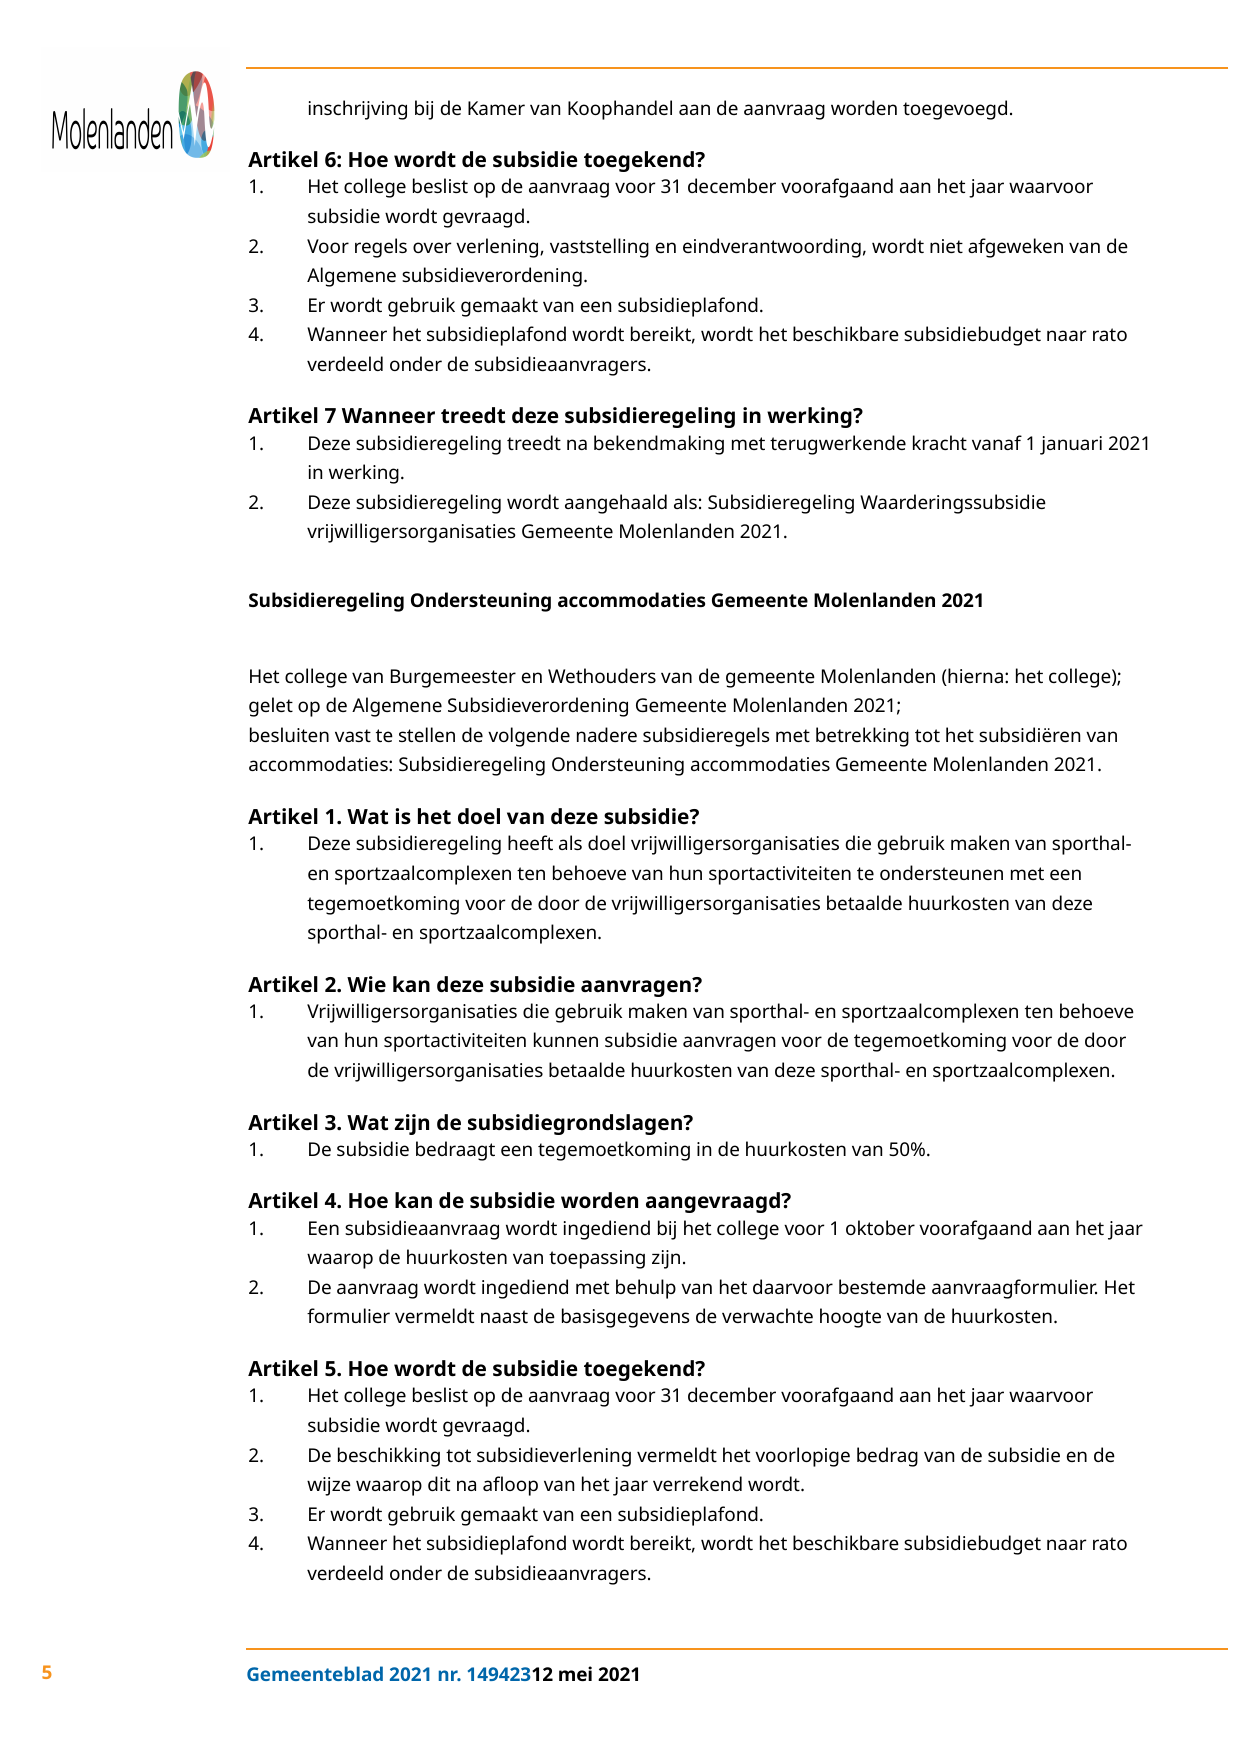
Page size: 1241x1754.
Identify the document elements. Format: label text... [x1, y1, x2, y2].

text Artikel 1. Wat is het doel van deze subsidie? [248, 802, 1152, 831]
list Deze subsidieregeling wordt aangehaald als: Subsidieregeling Waarderingssubsidie vrijwilligersorganisaties Gemeente Molenlanden 2021. [248, 489, 1152, 544]
text Artikel 5. Hoe wordt de subsidie toegekend? [248, 1354, 1152, 1383]
list Deze subsidieregeling heeft als doel vrijwilligersorganisaties die gebruik maken van sporthal- en sportzaalcomplexen ten behoeve van hun sportactiviteiten te ondersteunen met een tegemoetkoming voor de door de vrijwilligersorganisaties betaalde huurkosten van deze sporthal- en sportzaalcomplexen. [248, 831, 1152, 945]
list De beschikking tot subsidieverlening vermeldt het voorlopige bedrag van de subsidie en de wijze waarop dit na afloop van het jaar verrekend wordt. [248, 1442, 1152, 1497]
text Artikel 4. Hoe kan de subsidie worden aangevraagd? [248, 1187, 1152, 1215]
list Wanneer het subsidieplafond wordt bereikt, wordt het beschikbare subsidiebudget naar rato verdeeld onder de subsidieaanvragers. [248, 1531, 1152, 1586]
list Deze subsidieregeling treedt na bekendmaking met terugwerkende kracht vanaf 1 januari 2021 in werking. [248, 430, 1152, 485]
list Voor regels over verlening, vaststelling en eindverantwoording, wordt niet afgeweken van de Algemene subsidieverordening. [248, 233, 1152, 288]
text Artikel 6: Hoe wordt de subsidie toegekend? [248, 145, 1152, 174]
text Subsidieregeling Ondersteuning accommodaties Gemeente Molenlanden 2021 [248, 585, 1152, 614]
text Artikel 7 Wanneer treedt deze subsidieregeling in werking? [248, 402, 1152, 430]
list inschrijving bij de Kamer van Koophandel aan de aanvraag worden toegevoegd. [248, 95, 1152, 121]
picture [41, 47, 231, 172]
text Het college van Burgemeester en Wethouders van de gemeente Molenlanden (hierna: het college); [248, 663, 1152, 689]
text besluiten vast te stellen de volgende nadere subsidieregels met betrekking tot het subsidiëren van accommodaties: Subsidieregeling Ondersteuning accommodaties Gemeente Molenlanden 2021. [248, 722, 1152, 777]
list De subsidie bedraagt een tegemoetkoming in de huurkosten van 50%. [248, 1136, 1152, 1162]
list Een subsidieaanvraag wordt ingediend bij het college voor 1 oktober voorafgaand aan het jaar waarop de huurkosten van toepassing zijn. [248, 1215, 1152, 1270]
list Wanneer het subsidieplafond wordt bereikt, wordt het beschikbare subsidiebudget naar rato verdeeld onder de subsidieaanvragers. [248, 322, 1152, 377]
list Vrijwilligersorganisaties die gebruik maken van sporthal- en sportzaalcomplexen ten behoeve van hun sportactiviteiten kunnen subsidie aanvragen voor de tegemoetkoming voor de door de vrijwilligersorganisaties betaalde huurkosten van deze sporthal- en sportzaalcomplexen. [248, 998, 1152, 1083]
text Artikel 2. Wie kan deze subsidie aanvragen? [248, 970, 1152, 998]
list Het college beslist op de aanvraag voor 31 december voorafgaand aan het jaar waarvoor subsidie wordt gevraagd. [248, 174, 1152, 229]
list De aanvraag wordt ingediend met behulp van het daarvoor bestemde aanvraagformulier. Het formulier vermeldt naast de basisgegevens de verwachte hoogte van de huurkosten. [248, 1274, 1152, 1329]
list Er wordt gebruik gemaakt van een subsidieplafond. [248, 1501, 1152, 1527]
list Het college beslist op de aanvraag voor 31 december voorafgaand aan het jaar waarvoor subsidie wordt gevraagd. [248, 1383, 1152, 1438]
text Artikel 3. Wat zijn de subsidiegrondslagen? [248, 1108, 1152, 1136]
list Er wordt gebruik gemaakt van een subsidieplafond. [248, 292, 1152, 318]
text gelet op de Algemene Subsidieverordening Gemeente Molenlanden 2021; [248, 692, 1152, 718]
